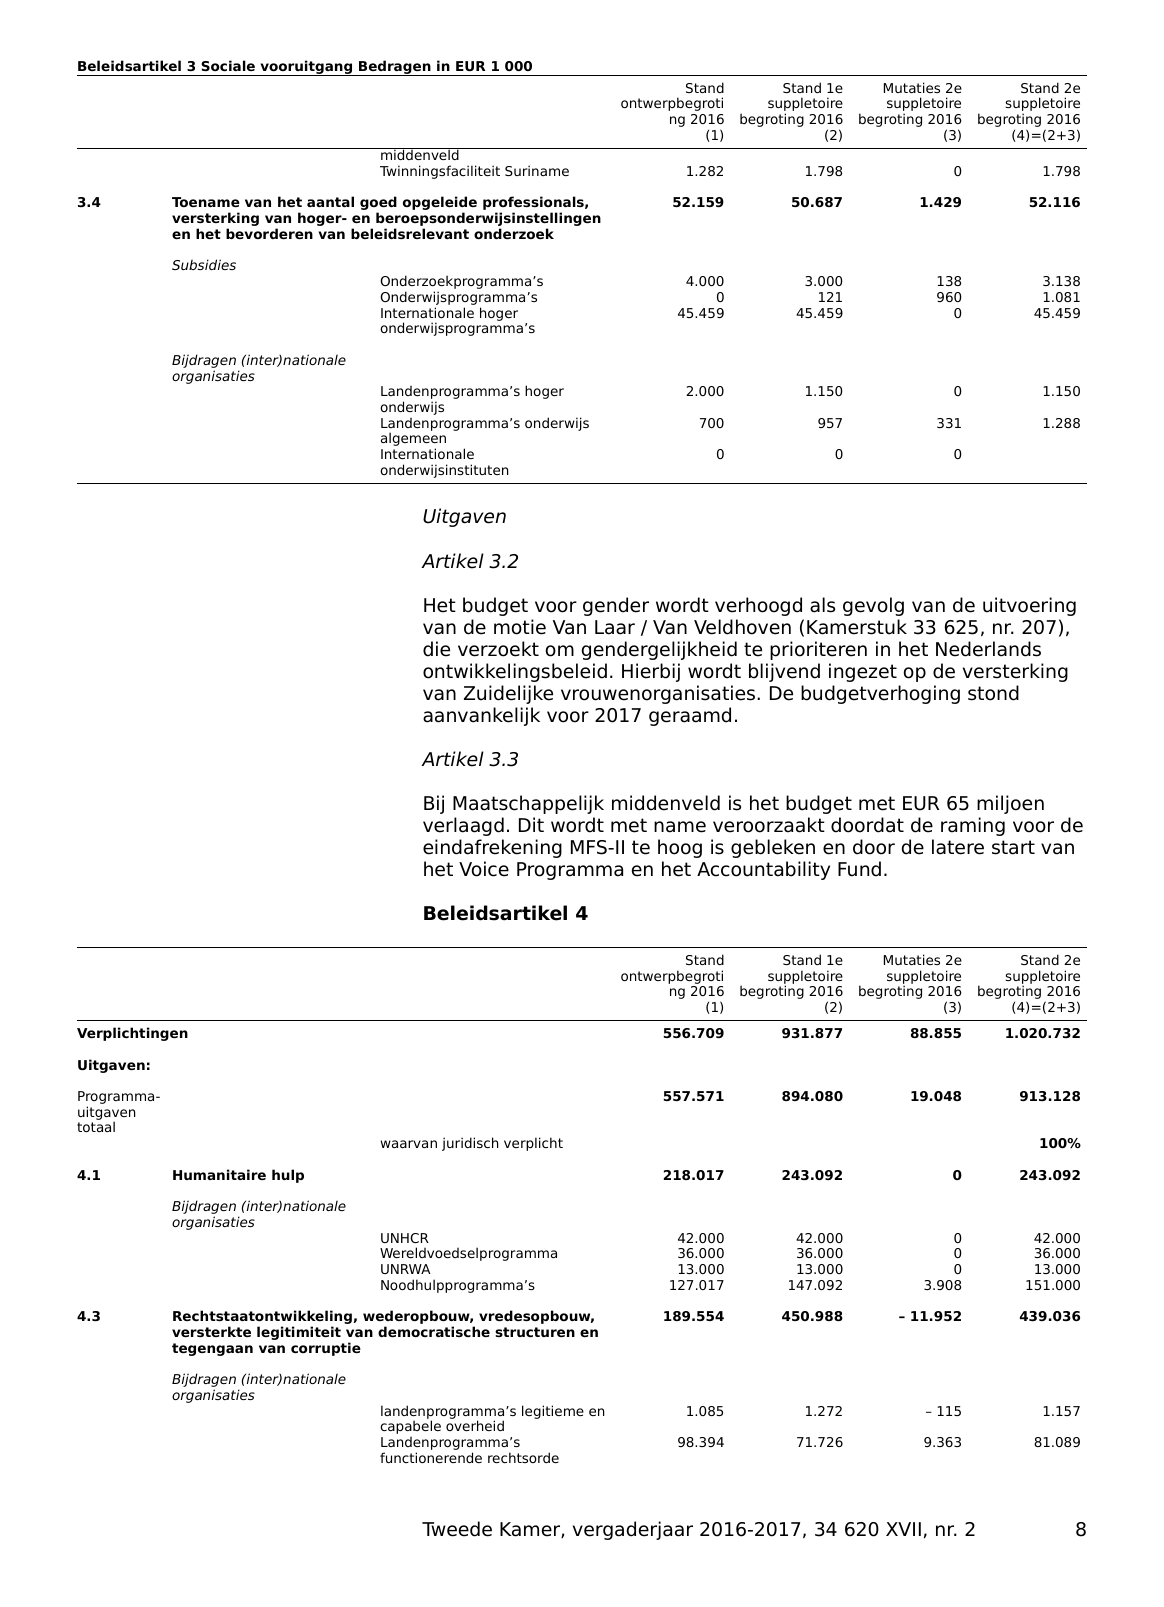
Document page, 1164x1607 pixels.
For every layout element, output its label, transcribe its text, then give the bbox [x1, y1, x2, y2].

table_cell [374, 128, 611, 148]
table_cell 1.150 [968, 384, 1087, 416]
table_cell 45.459 [968, 305, 1087, 337]
table_cell [968, 1152, 1087, 1167]
table_cell 894.080 [730, 1089, 849, 1136]
table_cell [77, 416, 166, 447]
table_cell [77, 274, 166, 290]
table_cell Noodhulpprogramma’s [374, 1278, 611, 1293]
table_cell [968, 1372, 1087, 1403]
table_cell [849, 1199, 968, 1230]
table_cell 1.150 [730, 384, 849, 416]
table_cell [374, 1000, 611, 1020]
table_cell [77, 337, 166, 353]
table_cell [849, 149, 968, 164]
table_header Beleidsartikel 3 Sociale vooruitgang Bedragen in EUR 1 000 [77, 59, 1087, 75]
table_cell [611, 337, 730, 353]
table_cell [77, 1000, 166, 1020]
table_header Stand ontwerpbegroting 2016 [611, 948, 730, 1000]
table_cell [730, 1058, 849, 1073]
table_cell [166, 1404, 374, 1435]
table_cell [77, 1230, 166, 1246]
table_cell [166, 76, 374, 128]
table_cell waarvan juridisch verplicht [374, 1136, 611, 1152]
table_cell [968, 243, 1087, 258]
table_cell (2) [730, 128, 849, 148]
table_cell [166, 305, 374, 337]
table_cell [77, 1262, 166, 1278]
table_cell [374, 353, 611, 384]
table_cell Onderzoekprogramma’s [374, 274, 611, 290]
table_cell [77, 1404, 166, 1435]
table_cell 1.085 [611, 1404, 730, 1435]
table_cell [374, 1199, 611, 1230]
table_cell [374, 337, 611, 353]
table_cell [77, 384, 166, 416]
table_cell [166, 180, 374, 195]
table_cell [77, 164, 166, 179]
subtitle Artikel 3.2 [422, 551, 1087, 572]
table_cell (1) [611, 128, 730, 148]
table_cell (3) [849, 128, 968, 148]
table_cell [968, 149, 1087, 164]
table_cell [611, 1042, 730, 1057]
table_cell [77, 1278, 166, 1293]
table_cell Verplichtingen [77, 1021, 374, 1042]
table_cell [611, 1372, 730, 1403]
table_cell [166, 128, 374, 148]
table_cell [374, 1183, 611, 1199]
table_cell [611, 1152, 730, 1167]
table_cell 1.157 [968, 1404, 1087, 1435]
table_cell 13.000 [730, 1262, 849, 1278]
table_cell Bijdragen (inter)nationale organisaties [166, 1199, 374, 1230]
table_cell [77, 1372, 166, 1403]
table_cell [730, 258, 849, 274]
table_cell [77, 1435, 166, 1466]
subtitle Uitgaven [422, 506, 1087, 528]
table_cell 0 [849, 384, 968, 416]
table_cell 189.554 [611, 1309, 730, 1356]
table_cell 0 [730, 447, 849, 483]
table_cell [968, 1058, 1087, 1073]
table_cell 98.394 [611, 1435, 730, 1466]
table_cell 81.089 [968, 1435, 1087, 1466]
table_cell 1.081 [968, 290, 1087, 305]
table_cell [611, 1293, 730, 1309]
table_cell Internationale onderwijsinstituten [374, 447, 611, 483]
table_cell [849, 337, 968, 353]
table_cell Stand 2e suppletoire begroting 2016 [968, 76, 1087, 128]
table_cell Toename van het aantal goed opgeleide professionals, versterking van hoger- en beroepsonderwijsinstellingen en het bevorderen van beleidsrelevant onderzoek [166, 195, 611, 242]
table_cell [730, 1183, 849, 1199]
table_cell [166, 384, 374, 416]
table_cell 0 [611, 290, 730, 305]
table_cell Bijdragen (inter)nationale organisaties [166, 353, 374, 384]
table_cell [374, 76, 611, 128]
table_cell Stand ontwerpbegroting 2016 [611, 76, 730, 128]
table_cell 0 [849, 1262, 968, 1278]
table_cell [849, 258, 968, 274]
table_cell – 11.952 [849, 1309, 968, 1356]
table_cell [77, 1356, 166, 1372]
table_cell 52.116 [968, 195, 1087, 242]
table_cell 1.798 [968, 164, 1087, 179]
table_cell 1.288 [968, 416, 1087, 447]
table_cell 100% [968, 1136, 1087, 1152]
table_cell [77, 1293, 166, 1309]
table_cell (3) [849, 1000, 968, 1020]
table_cell [77, 76, 166, 128]
table_cell [968, 258, 1087, 274]
table_cell [166, 290, 374, 305]
table_cell (2) [730, 1000, 849, 1020]
table_cell Programma-uitgaven totaal [77, 1089, 166, 1136]
table_cell [77, 180, 166, 195]
table_cell [374, 243, 611, 258]
table_cell [166, 1246, 374, 1262]
table_cell 957 [730, 416, 849, 447]
table_cell 556.709 [611, 1021, 730, 1042]
table_cell [730, 1199, 849, 1230]
table_cell Stand 1e suppletoire begroting 2016 [730, 76, 849, 128]
table_cell 243.092 [968, 1168, 1087, 1183]
table_cell [166, 1262, 374, 1278]
table_cell 1.429 [849, 195, 968, 242]
table_cell [968, 447, 1087, 483]
table_cell UNRWA [374, 1262, 611, 1278]
subtitle Beleidsartikel 4 [422, 903, 1087, 925]
table_cell 1.798 [730, 164, 849, 179]
table_cell [166, 274, 374, 290]
table_cell Subsidies [166, 258, 374, 274]
table_cell 0 [849, 1230, 968, 1246]
table_cell 3.000 [730, 274, 849, 290]
table_cell [166, 1042, 374, 1057]
table_cell [849, 1356, 968, 1372]
table_cell Onderwijsprogramma’s [374, 290, 611, 305]
table_cell [849, 1183, 968, 1199]
table_cell [374, 1073, 611, 1089]
table_cell [849, 180, 968, 195]
table_cell 0 [849, 164, 968, 179]
table_cell (1) [611, 1000, 730, 1020]
table_cell [968, 180, 1087, 195]
table_cell [77, 243, 166, 258]
table_cell 127.017 [611, 1278, 730, 1293]
subtitle Artikel 3.3 [422, 749, 1087, 771]
table_cell [77, 128, 166, 148]
table_cell 450.988 [730, 1309, 849, 1356]
table_cell [166, 1073, 374, 1089]
table_cell 36.000 [611, 1246, 730, 1262]
table_cell [166, 243, 374, 258]
table_cell [968, 1042, 1087, 1057]
table_cell 19.048 [849, 1089, 968, 1136]
text Bij Maatschappelijk middenveld is het budget met EUR 65 miljoen verlaagd. Dit wordt met name veroorzaakt doordat de raming voor de eindafrekening MFS-II te hoog is gebleken en door de latere start van het Voice Programma en het Accountability Fund. [422, 793, 1087, 881]
table_cell [611, 180, 730, 195]
table_cell 0 [849, 1168, 968, 1183]
table_cell [611, 1058, 730, 1073]
table_cell Landenprogramma’s functionerende rechtsorde [374, 1435, 611, 1466]
table_cell [166, 416, 374, 447]
table_cell [166, 1089, 374, 1136]
table_cell 2.000 [611, 384, 730, 416]
table_cell 0 [849, 447, 968, 483]
table_cell middenveld [374, 149, 611, 164]
table_cell [374, 1058, 611, 1073]
table_cell 71.726 [730, 1435, 849, 1466]
table_cell [968, 1183, 1087, 1199]
table_cell [166, 1356, 374, 1372]
table_cell Wereldvoedselprogramma [374, 1246, 611, 1262]
table_cell landenprogramma’s legitieme en capabele overheid [374, 1404, 611, 1435]
table_cell [166, 337, 374, 353]
table_header [166, 948, 374, 1000]
table_cell [611, 1183, 730, 1199]
table_cell UNHCR [374, 1230, 611, 1246]
table_cell [374, 1042, 611, 1057]
table_cell [611, 258, 730, 274]
table_cell 4.000 [611, 274, 730, 290]
table_cell [77, 353, 166, 384]
table_cell [77, 1152, 166, 1167]
table_cell [374, 1089, 611, 1136]
table_cell (4)=(2+3) [968, 1000, 1087, 1020]
table_cell 121 [730, 290, 849, 305]
table_cell 52.159 [611, 195, 730, 242]
table_cell [374, 1021, 611, 1042]
table_cell [374, 1293, 611, 1309]
table_cell [849, 1136, 968, 1152]
table_cell [849, 1372, 968, 1403]
table_cell [374, 1356, 611, 1372]
table_cell [374, 1168, 611, 1183]
table_cell [77, 1199, 166, 1230]
table_cell 0 [611, 447, 730, 483]
table_cell [77, 1042, 166, 1057]
table_cell [968, 353, 1087, 384]
table_cell [374, 258, 611, 274]
table_cell 439.036 [968, 1309, 1087, 1356]
table_cell [849, 1073, 968, 1089]
table_cell [849, 353, 968, 384]
table_cell 45.459 [611, 305, 730, 337]
table_cell [166, 1293, 374, 1309]
table_cell 1.272 [730, 1404, 849, 1435]
table_cell [611, 1199, 730, 1230]
table_cell Uitgaven: [77, 1058, 374, 1073]
table_cell 3.4 [77, 195, 166, 242]
table_cell [730, 243, 849, 258]
table_cell 45.459 [730, 305, 849, 337]
table_cell [77, 258, 166, 274]
table_cell [166, 164, 374, 179]
table_cell [166, 1000, 374, 1020]
table_header [374, 948, 611, 1000]
table_header Stand 2e suppletoire begroting 2016 [968, 948, 1087, 1000]
table_cell [166, 1230, 374, 1246]
table_cell [730, 149, 849, 164]
table_cell 4.1 [77, 1168, 166, 1183]
table_cell 42.000 [730, 1230, 849, 1246]
table_cell 42.000 [611, 1230, 730, 1246]
table_cell [77, 1136, 166, 1152]
table_cell [77, 1246, 166, 1262]
table_cell [611, 243, 730, 258]
table_header Mutaties 2e suppletoire begroting 2016 [849, 948, 968, 1000]
table_cell [374, 1372, 611, 1403]
table_cell 913.128 [968, 1089, 1087, 1136]
table_cell [374, 180, 611, 195]
table_cell 42.000 [968, 1230, 1087, 1246]
table_cell Mutaties 2e suppletoire begroting 2016 [849, 76, 968, 128]
table_cell [166, 1435, 374, 1466]
table_cell [968, 1199, 1087, 1230]
table_cell [968, 1293, 1087, 1309]
table_cell 1.282 [611, 164, 730, 179]
table_cell – 115 [849, 1404, 968, 1435]
table_cell 557.571 [611, 1089, 730, 1136]
table_cell 88.855 [849, 1021, 968, 1042]
table_cell 3.908 [849, 1278, 968, 1293]
table_cell [730, 180, 849, 195]
table_cell 0 [849, 305, 968, 337]
table_cell [849, 1058, 968, 1073]
table_cell 138 [849, 274, 968, 290]
table_cell 218.017 [611, 1168, 730, 1183]
table_cell [77, 1073, 166, 1089]
table_cell 960 [849, 290, 968, 305]
table_cell 151.000 [968, 1278, 1087, 1293]
table_cell Landenprogramma’s hoger onderwijs [374, 384, 611, 416]
table_cell [730, 1356, 849, 1372]
table_cell [730, 1042, 849, 1057]
table_cell 700 [611, 416, 730, 447]
table_cell [611, 353, 730, 384]
table_cell 331 [849, 416, 968, 447]
table_cell [849, 1152, 968, 1167]
table_cell [611, 1073, 730, 1089]
table_cell 243.092 [730, 1168, 849, 1183]
table_cell 13.000 [968, 1262, 1087, 1278]
table_cell [611, 1136, 730, 1152]
table_cell 4.3 [77, 1309, 166, 1356]
table_cell [611, 1356, 730, 1372]
table_cell Bijdragen (inter)nationale organisaties [166, 1372, 374, 1403]
table_cell [77, 149, 166, 164]
table_cell 50.687 [730, 195, 849, 242]
table_cell [611, 149, 730, 164]
table_cell 13.000 [611, 1262, 730, 1278]
table_cell [166, 447, 374, 483]
table_cell 1.020.732 [968, 1021, 1087, 1042]
table_cell [166, 1278, 374, 1293]
table_header [77, 948, 166, 1000]
table_cell Twinningsfaciliteit Suriname [374, 164, 611, 179]
table_cell [166, 149, 374, 164]
table_cell (4)=(2+3) [968, 128, 1087, 148]
table_cell 36.000 [730, 1246, 849, 1262]
table_cell [77, 447, 166, 483]
table_cell [77, 1183, 166, 1199]
table_cell [730, 353, 849, 384]
table_cell 147.092 [730, 1278, 849, 1293]
table_cell [730, 1136, 849, 1152]
table_cell [968, 1356, 1087, 1372]
table_cell [166, 1152, 374, 1167]
table_cell [77, 290, 166, 305]
table_cell Humanitaire hulp [166, 1168, 374, 1183]
table_cell 9.363 [849, 1435, 968, 1466]
table_cell [730, 1293, 849, 1309]
table_cell [968, 1073, 1087, 1089]
table_cell [849, 1293, 968, 1309]
table_cell Landenprogramma’s onderwijs algemeen [374, 416, 611, 447]
table_cell [166, 1136, 374, 1152]
table_cell [77, 305, 166, 337]
table_cell [849, 243, 968, 258]
table_cell [849, 1042, 968, 1057]
text Het budget voor gender wordt verhoogd als gevolg van de uitvoering van de motie Van Laar / Van Veldhoven (Kamerstuk 33 625, nr. 207), die verzoekt om gendergelijkheid te prioriteren in het Nederlands ontwikkelingsbeleid. Hierbij wordt blijvend ingezet op de versterking van Zuidelijke vrouwenorganisaties. De budgetverhoging stond aanvankelijk voor 2017 geraamd. [422, 595, 1087, 727]
table_cell [374, 1152, 611, 1167]
table_cell Internationale hoger onderwijsprogramma’s [374, 305, 611, 337]
table_cell [166, 1183, 374, 1199]
table_cell [730, 337, 849, 353]
table_cell [730, 1152, 849, 1167]
table_cell 0 [849, 1246, 968, 1262]
table_cell 3.138 [968, 274, 1087, 290]
table_cell [730, 1073, 849, 1089]
table_header Stand 1e suppletoire begroting 2016 [730, 948, 849, 1000]
table_cell 931.877 [730, 1021, 849, 1042]
table_cell [968, 337, 1087, 353]
table_cell [730, 1372, 849, 1403]
table_cell Rechtstaatontwikkeling, wederopbouw, vredesopbouw, versterkte legitimiteit van democratische structuren en tegengaan van corruptie [166, 1309, 611, 1356]
table_cell 36.000 [968, 1246, 1087, 1262]
